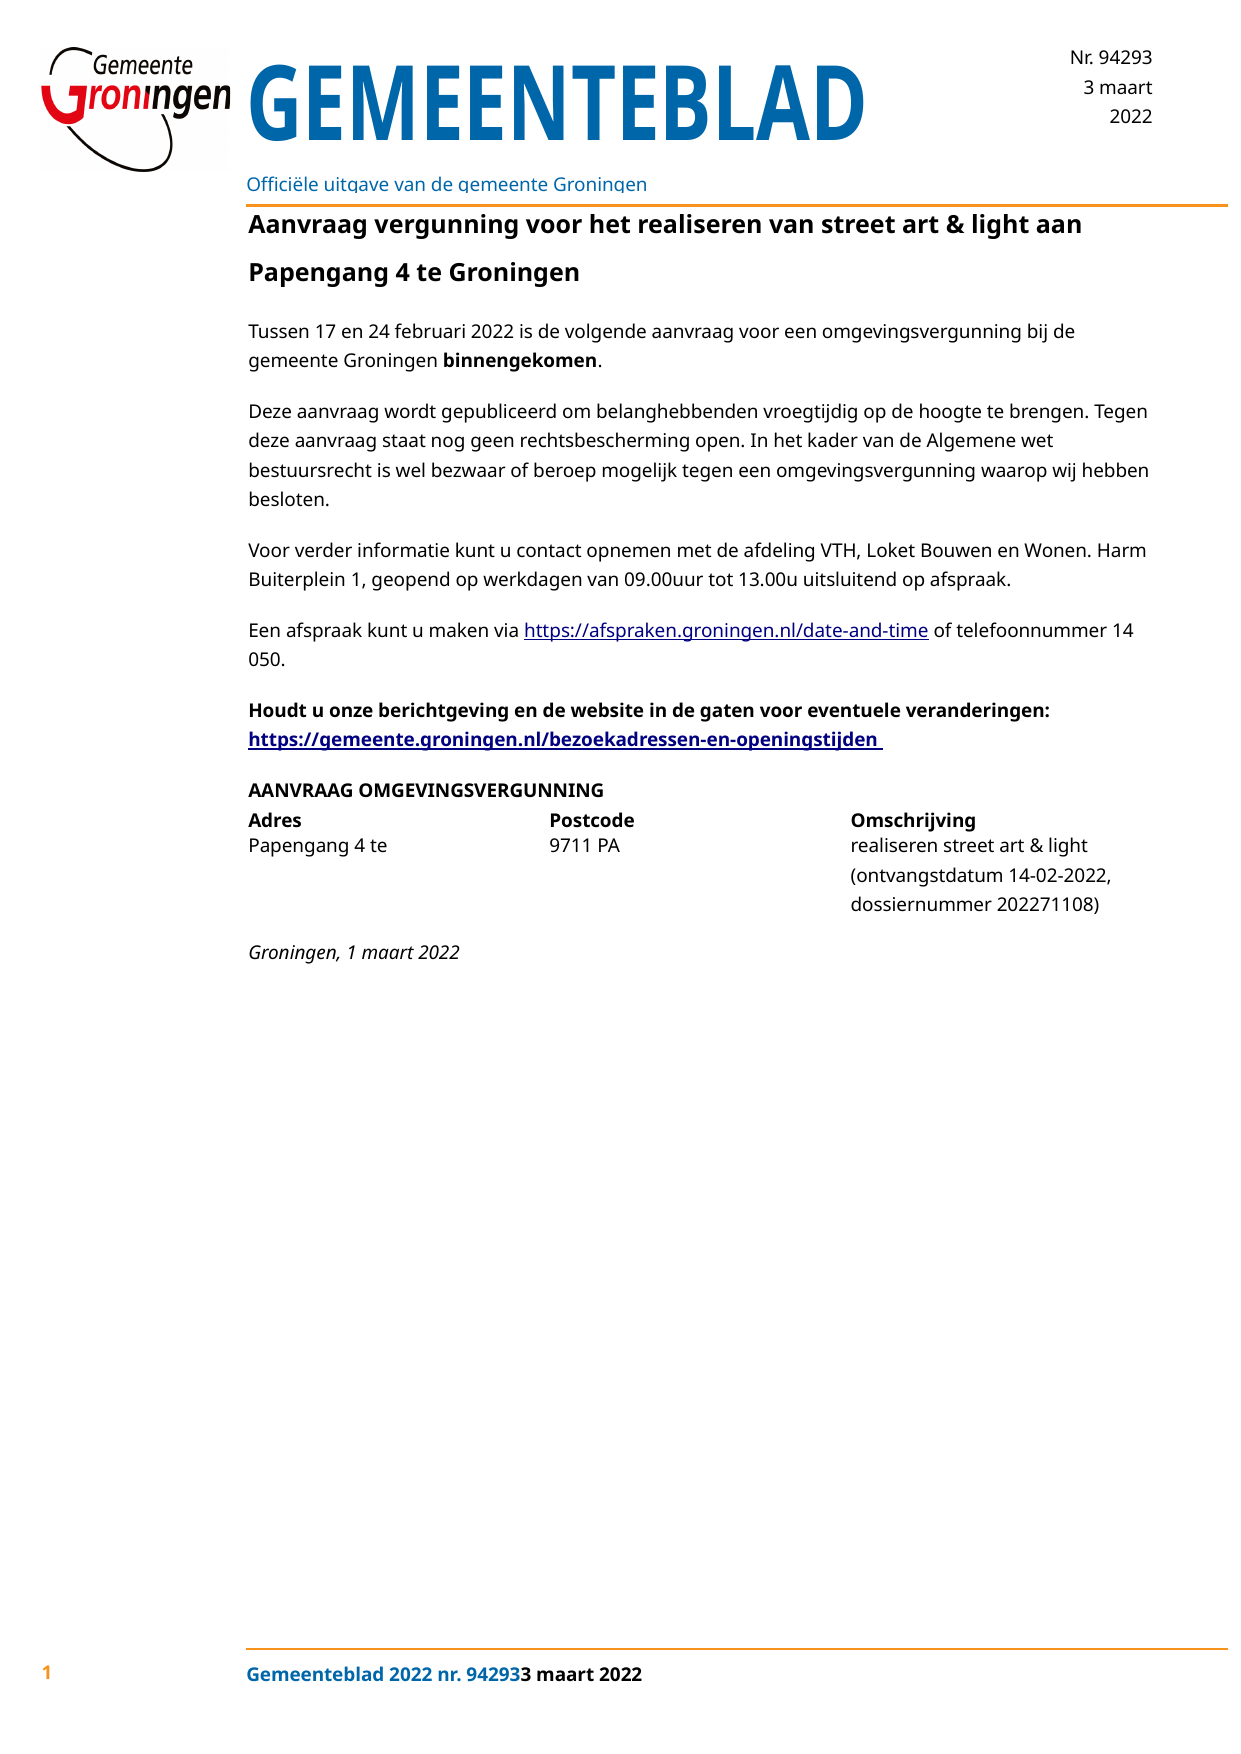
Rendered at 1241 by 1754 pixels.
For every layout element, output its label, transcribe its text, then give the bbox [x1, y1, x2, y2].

picture [41, 47, 231, 172]
table_cell 9711 PA [549, 833, 850, 917]
text Tussen 17 en 24 februari 2022 is de volgende aanvraag voor een omgevingsvergunning bij de gemeente Groningen binnengekomen. [248, 318, 1152, 373]
text Groningen, 1 maart 2022 [248, 939, 1152, 964]
text Houdt u onze berichtgeving en de website in de gaten voor eventuele veranderingen: https://gemeente.groningen.nl/bezoekadressen-en-openingstijden [248, 697, 1152, 752]
text Deze aanvraag wordt gepubliceerd om belanghebbenden vroegtijdig op de hoogte te brengen. Tegen deze aanvraag staat nog geen rechtsbescherming open. In het kader van de Algemene wet bestuursrecht is wel bezwaar of beroep mogelijk tegen een omgevingsvergunning waarop wij hebben besloten. [248, 398, 1152, 512]
table_cell Papengang 4 te [248, 833, 549, 917]
text Aanvraag vergunning voor het realiseren van street art & light aan Papengang 4 te Groningen [248, 207, 1152, 288]
table_header Omschrijving [850, 807, 1152, 832]
text Voor verder informatie kunt u contact opnemen met de afdeling VTH, Loket Bouwen en Wonen. Harm Buiterplein 1, geopend op werkdagen van 09.00uur tot 13.00u uitsluitend op afspraak. [248, 537, 1152, 592]
table_header Postcode [549, 807, 850, 832]
table_cell realiseren street art & light (ontvangstdatum 14-02-2022, dossiernummer 202271108) [850, 833, 1152, 917]
table_header Adres [248, 807, 549, 832]
text AANVRAAG OMGEVINGSVERGUNNING [248, 777, 1152, 803]
text Een afspraak kunt u maken via https://afspraken.groningen.nl/date-and-time of telefoonnummer 14 050. [248, 617, 1152, 672]
